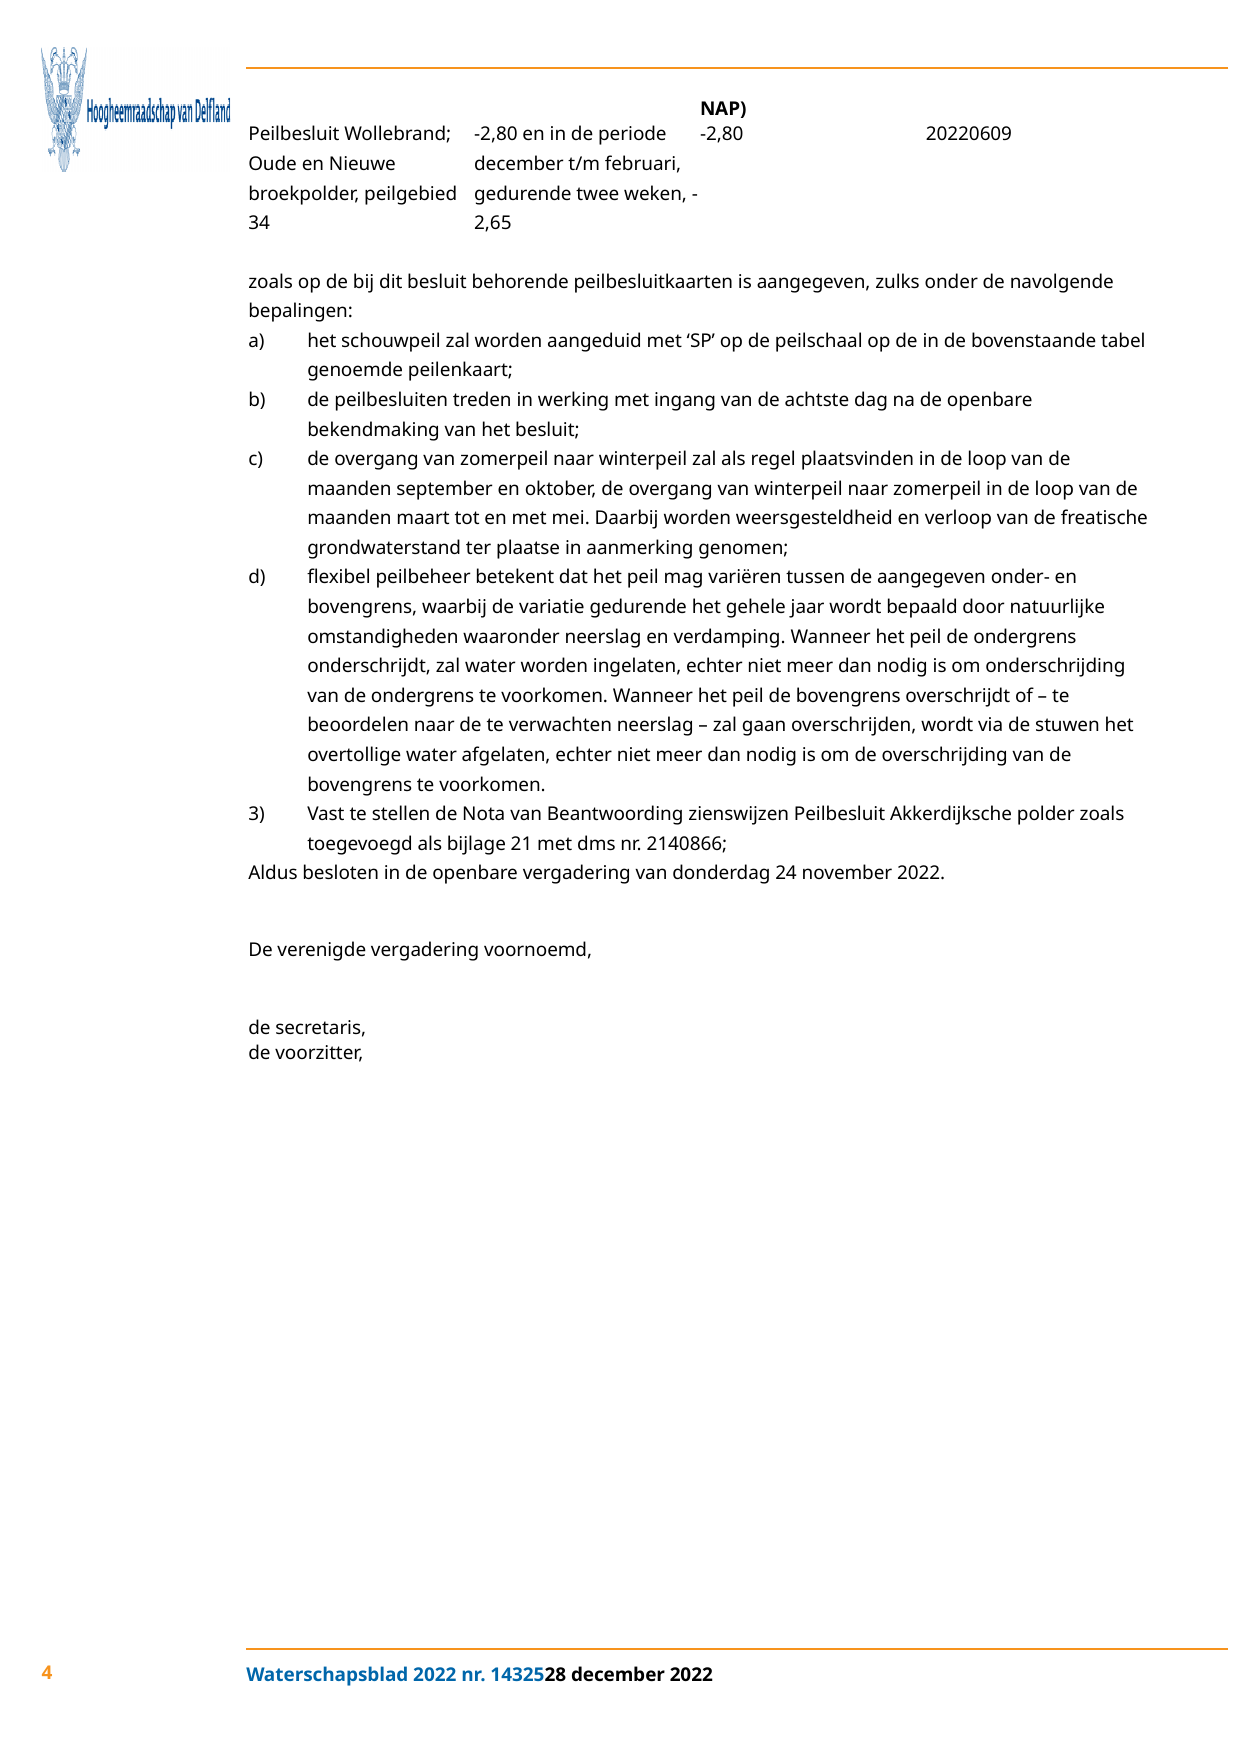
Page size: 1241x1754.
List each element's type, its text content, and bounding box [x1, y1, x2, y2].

list de peilbesluiten treden in werking met ingang van de achtste dag na de openbare bekendmaking van het besluit; [248, 386, 1152, 441]
table_cell [474, 95, 700, 121]
table_cell 20220609 [926, 121, 1152, 235]
table_cell [248, 95, 474, 121]
text Aldus besloten in de openbare vergadering van donderdag 24 november 2022. [248, 859, 1152, 885]
list de overgang van zomerpeil naar winterpeil zal als regel plaatsvinden in de loop van de maanden september en oktober, de overgang van winterpeil naar zomerpeil in de loop van de maanden maart tot en met mei. Daarbij worden weersgesteldheid en verloop van de freatische grondwaterstand ter plaatse in aanmerking genomen; [248, 445, 1152, 560]
text zoals op de bij dit besluit behorende peilbesluitkaarten is aangegeven, zulks onder de navolgende bepalingen: [248, 268, 1152, 323]
list Vast te stellen de Nota van Beantwoording zienswijzen Peilbesluit Akkerdijksche polder zoals toegevoegd als bijlage 21 met dms nr. 2140866; [248, 800, 1152, 856]
text de secretaris, [248, 1014, 1152, 1039]
table_cell [926, 95, 1152, 121]
list het schouwpeil zal worden aangeduid met ‘SP’ op de peilschaal op de in de bovenstaande tabel genoemde peilenkaart; [248, 327, 1152, 382]
table_cell Peilbesluit Wollebrand; Oude en Nieuwe broekpolder, peilgebied 34 [248, 121, 474, 235]
list flexibel peilbeheer betekent dat het peil mag variëren tussen de aangegeven onder- en bovengrens, waarbij de variatie gedurende het gehele jaar wordt bepaald door natuurlijke omstandigheden waaronder neerslag en verdamping. Wanneer het peil de ondergrens onderschrijdt, zal water worden ingelaten, echter niet meer dan nodig is om onderschrijding van de ondergrens te voorkomen. Wanneer het peil de bovengrens overschrijdt of – te beoordelen naar de te verwachten neerslag – zal gaan overschrijden, wordt via de stuwen het overtollige water afgelaten, echter niet meer dan nodig is om de overschrijding van de bovengrens te voorkomen. [248, 564, 1152, 796]
table_cell NAP) [700, 95, 926, 121]
picture [41, 47, 231, 172]
table_cell -2,80 en in de periode december t/m februari, gedurende twee weken, -2,65 [474, 121, 700, 235]
text De verenigde vergadering voornoemd, [248, 937, 1152, 962]
table_cell -2,80 [700, 121, 926, 235]
text de voorzitter, [248, 1039, 1152, 1065]
